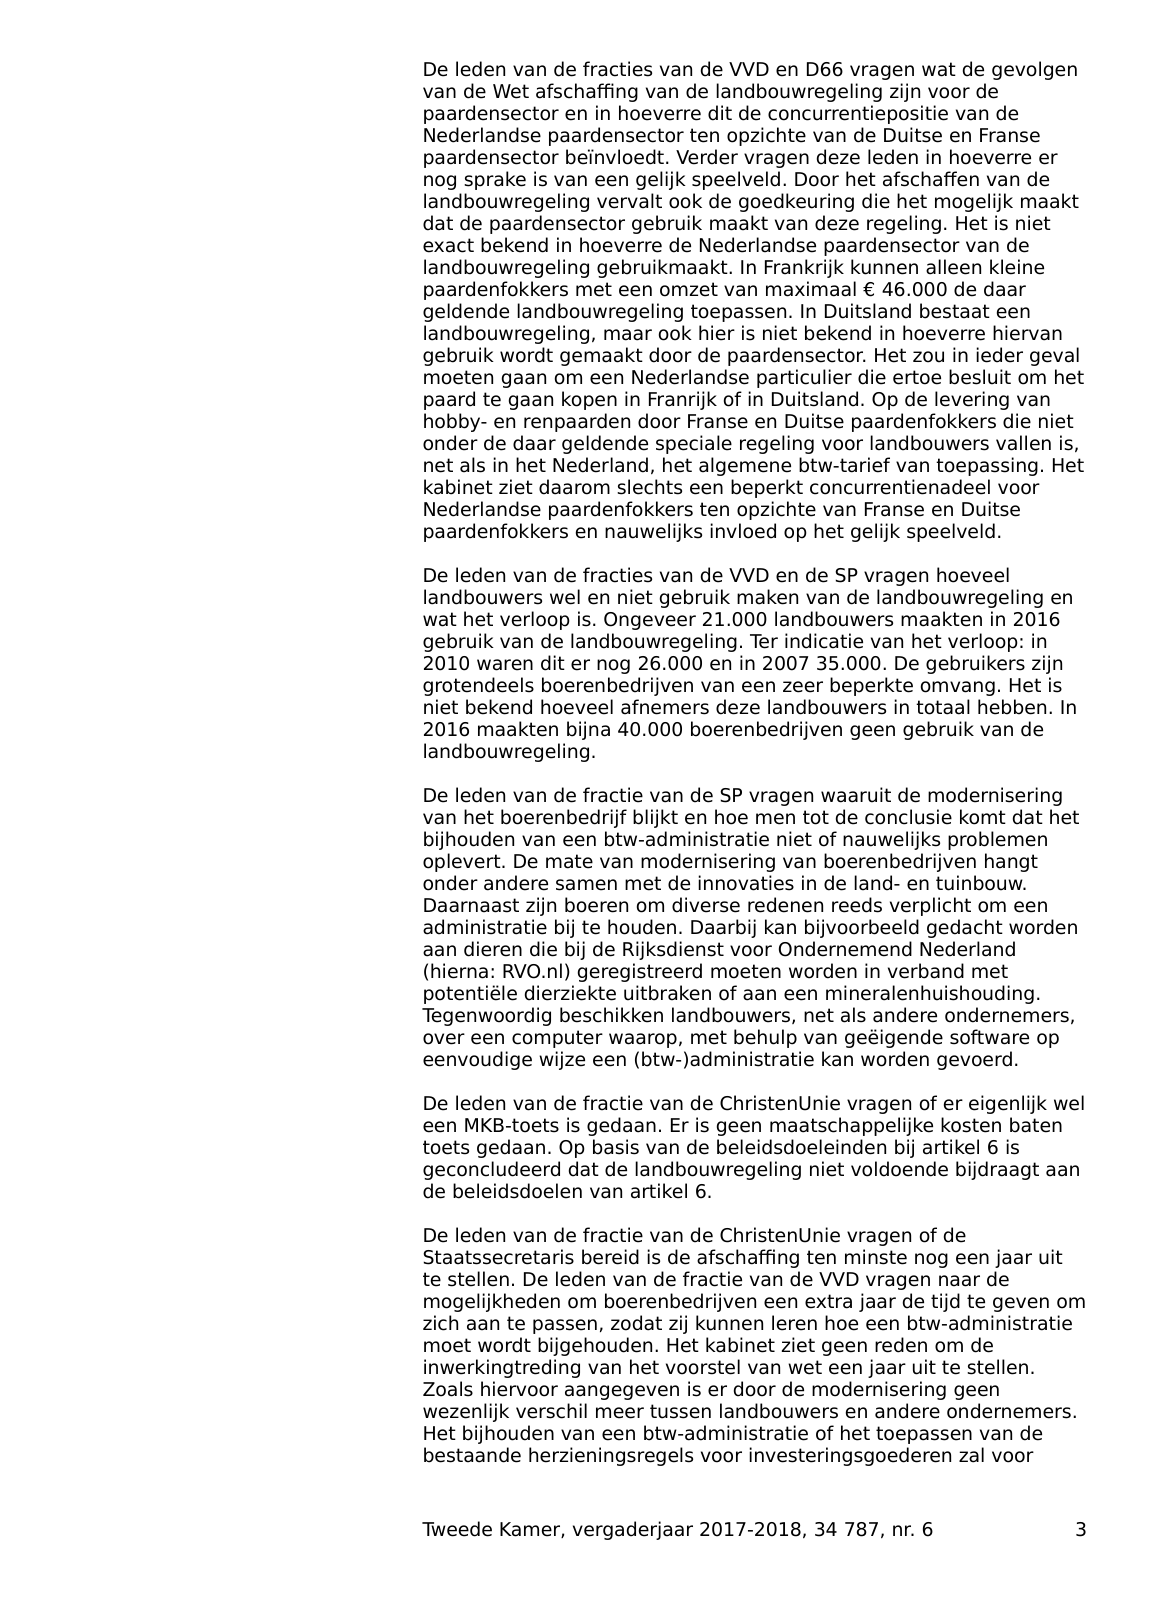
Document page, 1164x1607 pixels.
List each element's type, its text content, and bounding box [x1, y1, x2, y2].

text De leden van de fractie van de ChristenUnie vragen of de Staatssecretaris bereid is de afschaffing ten minste nog een jaar uit te stellen. De leden van de fractie van de VVD vragen naar de mogelijkheden om boerenbedrijven een extra jaar de tijd te geven om zich aan te passen, zodat zij kunnen leren hoe een btw-administratie moet wordt bijgehouden. Het kabinet ziet geen reden om de inwerkingtreding van het voorstel van wet een jaar uit te stellen. Zoals hiervoor aangegeven is er door de modernisering geen wezenlijk verschil meer tussen landbouwers en andere ondernemers. Het bijhouden van een btw-administratie of het toepassen van de bestaande herzieningsregels voor investeringsgoederen zal voor [422, 1225, 1087, 1467]
text De leden van de fractie van de SP vragen waaruit de modernisering van het boerenbedrijf blijkt en hoe men tot de conclusie komt dat het bijhouden van een btw-administratie niet of nauwelijks problemen oplevert. De mate van modernisering van boerenbedrijven hangt onder andere samen met de innovaties in de land- en tuinbouw. Daarnaast zijn boeren om diverse redenen reeds verplicht om een administratie bij te houden. Daarbij kan bijvoorbeeld gedacht worden aan dieren die bij de Rijksdienst voor Ondernemend Nederland (hierna: RVO.nl) geregistreerd moeten worden in verband met potentiële dierziekte uitbraken of aan een mineralenhuishouding. Tegenwoordig beschikken landbouwers, net als andere ondernemers, over een computer waarop, met behulp van geëigende software op eenvoudige wijze een (btw-)administratie kan worden gevoerd. [422, 785, 1087, 1071]
text De leden van de fracties van de VVD en D66 vragen wat de gevolgen van de Wet afschaffing van de landbouwregeling zijn voor de paardensector en in hoeverre dit de concurrentiepositie van de Nederlandse paardensector ten opzichte van de Duitse en Franse paardensector beïnvloedt. Verder vragen deze leden in hoeverre er nog sprake is van een gelijk speelveld. Door het afschaffen van de landbouwregeling vervalt ook de goedkeuring die het mogelijk maakt dat de paardensector gebruik maakt van deze regeling. Het is niet exact bekend in hoeverre de Nederlandse paardensector van de landbouwregeling gebruikmaakt. In Frankrijk kunnen alleen kleine paardenfokkers met een omzet van maximaal € 46.000 de daar geldende landbouwregeling toepassen. In Duitsland bestaat een landbouwregeling, maar ook hier is niet bekend in hoeverre hiervan gebruik wordt gemaakt door de paardensector. Het zou in ieder geval moeten gaan om een Nederlandse particulier die ertoe besluit om het paard te gaan kopen in Franrijk of in Duitsland. Op de levering van hobby- en renpaarden door Franse en Duitse paardenfokkers die niet onder de daar geldende speciale regeling voor landbouwers vallen is, net als in het Nederland, het algemene btw-tarief van toepassing. Het kabinet ziet daarom slechts een beperkt concurrentienadeel voor Nederlandse paardenfokkers ten opzichte van Franse en Duitse paardenfokkers en nauwelijks invloed op het gelijk speelveld. [422, 59, 1087, 543]
text De leden van de fractie van de ChristenUnie vragen of er eigenlijk wel een MKB-toets is gedaan. Er is geen maatschappelijke kosten baten toets gedaan. Op basis van de beleidsdoeleinden bij artikel 6 is geconcludeerd dat de landbouwregeling niet voldoende bijdraagt aan de beleidsdoelen van artikel 6. [422, 1093, 1087, 1203]
text De leden van de fracties van de VVD en de SP vragen hoeveel landbouwers wel en niet gebruik maken van de landbouwregeling en wat het verloop is. Ongeveer 21.000 landbouwers maakten in 2016 gebruik van de landbouwregeling. Ter indicatie van het verloop: in 2010 waren dit er nog 26.000 en in 2007 35.000. De gebruikers zijn grotendeels boerenbedrijven van een zeer beperkte omvang. Het is niet bekend hoeveel afnemers deze landbouwers in totaal hebben. In 2016 maakten bijna 40.000 boerenbedrijven geen gebruik van de landbouwregeling. [422, 565, 1087, 763]
